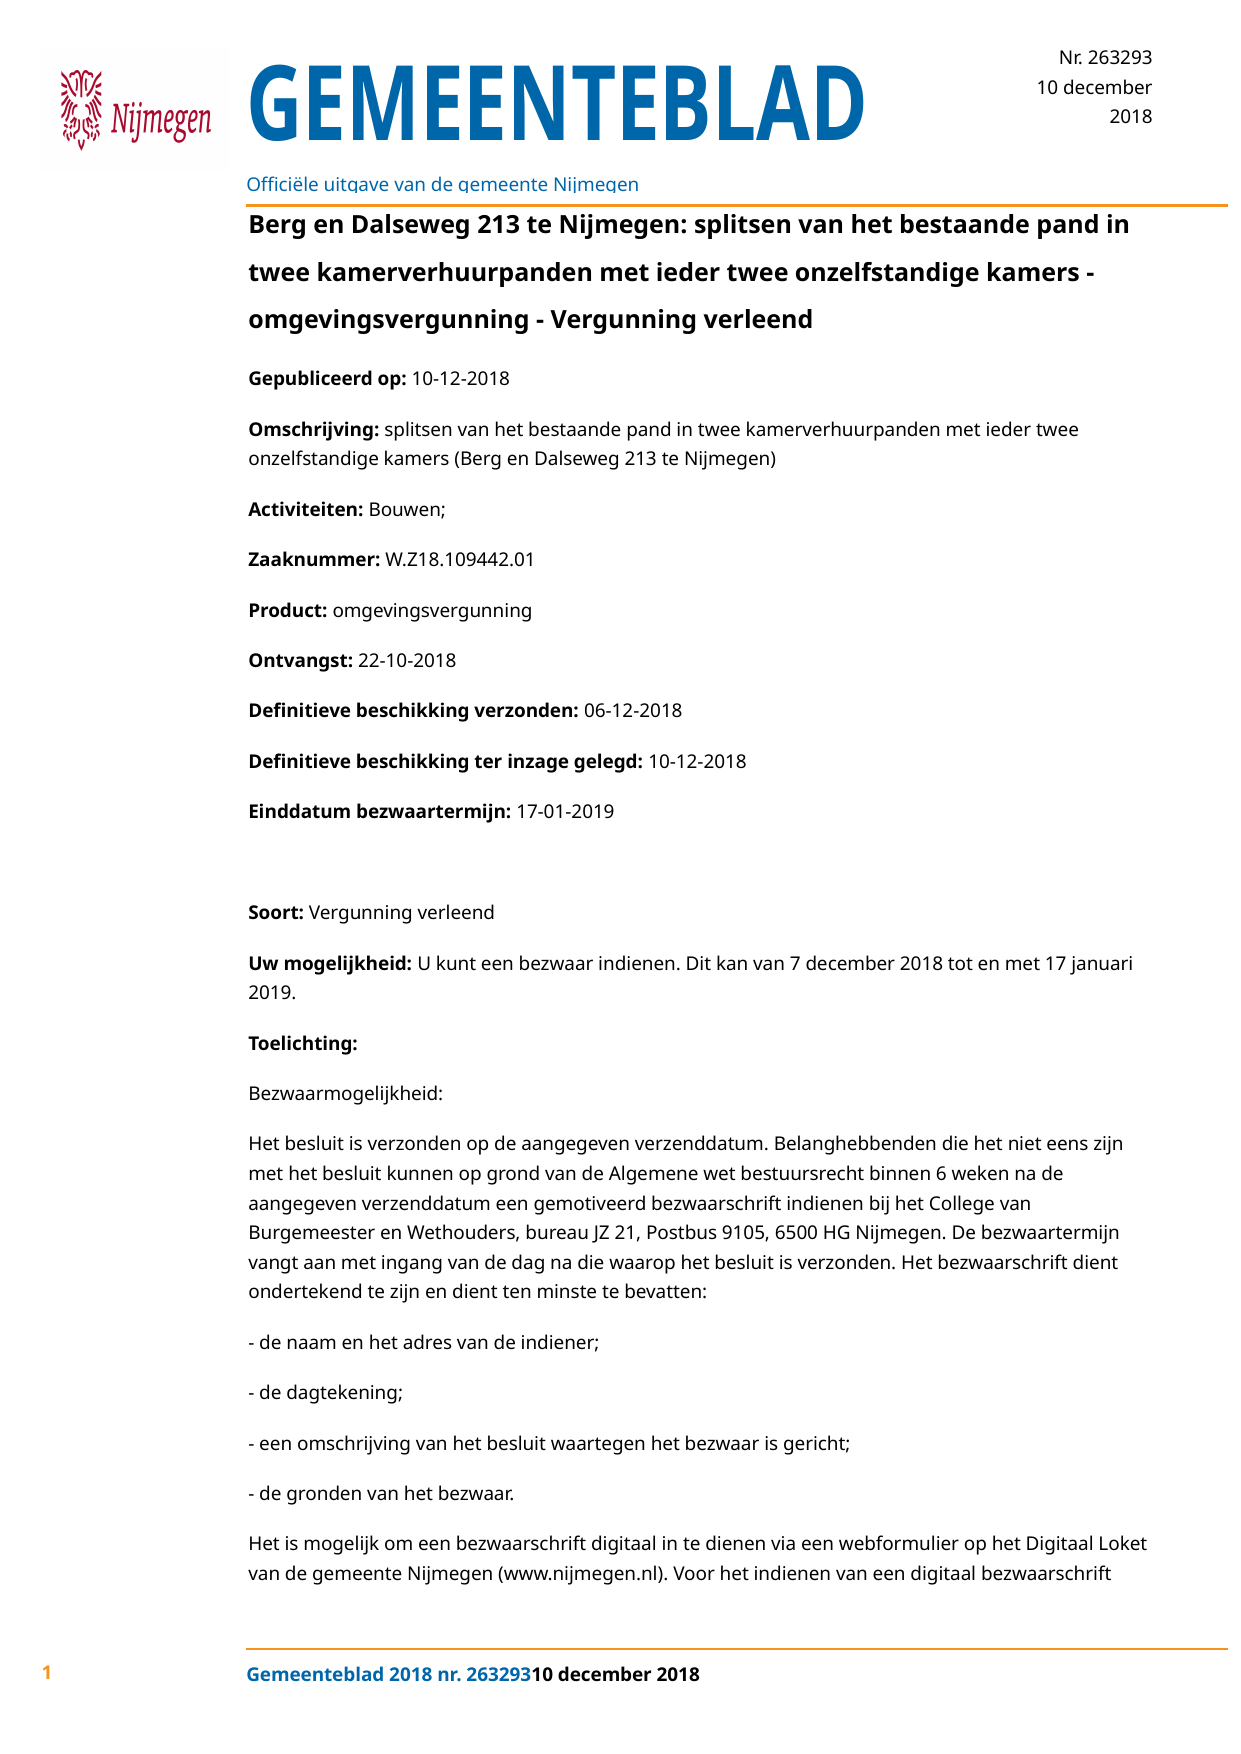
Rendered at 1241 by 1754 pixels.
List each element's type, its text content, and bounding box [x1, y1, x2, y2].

text Ontvangst: 22-10-2018 [248, 647, 1152, 673]
text - een omschrijving van het besluit waartegen het bezwaar is gericht; [248, 1430, 1152, 1455]
text - de naam en het adres van de indiener; [248, 1329, 1152, 1354]
text Bezwaarmogelijkheid: [248, 1080, 1152, 1106]
text Gepubliceerd op: 10-12-2018 [248, 366, 1152, 391]
picture [41, 47, 231, 172]
text Omschrijving: splitsen van het bestaande pand in twee kamerverhuurpanden met ieder twee onzelfstandige kamers (Berg en Dalseweg 213 te Nijmegen) [248, 416, 1152, 471]
text Toelichting: [248, 1030, 1152, 1055]
text Definitieve beschikking ter inzage gelegd: 10-12-2018 [248, 748, 1152, 774]
text Definitieve beschikking verzonden: 06-12-2018 [248, 698, 1152, 723]
text Het besluit is verzonden op de aangegeven verzenddatum. Belanghebbenden die het niet eens zijn met het besluit kunnen op grond van de Algemene wet bestuursrecht binnen 6 weken na de aangegeven verzenddatum een gemotiveerd bezwaarschrift indienen bij het College van Burgemeester en Wethouders, bureau JZ 21, Postbus 9105, 6500 HG Nijmegen. De bezwaartermijn vangt aan met ingang van de dag na die waarop het besluit is verzonden. Het bezwaarschrift dient ondertekend te zijn en dient ten minste te bevatten: [248, 1131, 1152, 1304]
text Soort: Vergunning verleend [248, 899, 1152, 925]
text Het is mogelijk om een bezwaarschrift digitaal in te dienen via een webformulier op het Digitaal Loket van de gemeente Nijmegen (www.nijmegen.nl). Voor het indienen van een digitaal bezwaarschrift [248, 1531, 1152, 1586]
text - de gronden van het bezwaar. [248, 1480, 1152, 1506]
text Activiteiten: Bouwen; [248, 496, 1152, 522]
text - de dagtekening; [248, 1379, 1152, 1405]
text Uw mogelijkheid: U kunt een bezwaar indienen. Dit kan van 7 december 2018 tot en met 17 januari 2019. [248, 950, 1152, 1005]
text Zaaknummer: W.Z18.109442.01 [248, 546, 1152, 572]
text Berg en Dalseweg 213 te Nijmegen: splitsen van het bestaande pand in twee kamerverhuurpanden met ieder twee onzelfstandige kamers - omgevingsvergunning - Vergunning verleend [248, 207, 1152, 336]
text Einddatum bezwaartermijn: 17-01-2019 [248, 798, 1152, 824]
text Product: omgevingsvergunning [248, 597, 1152, 622]
